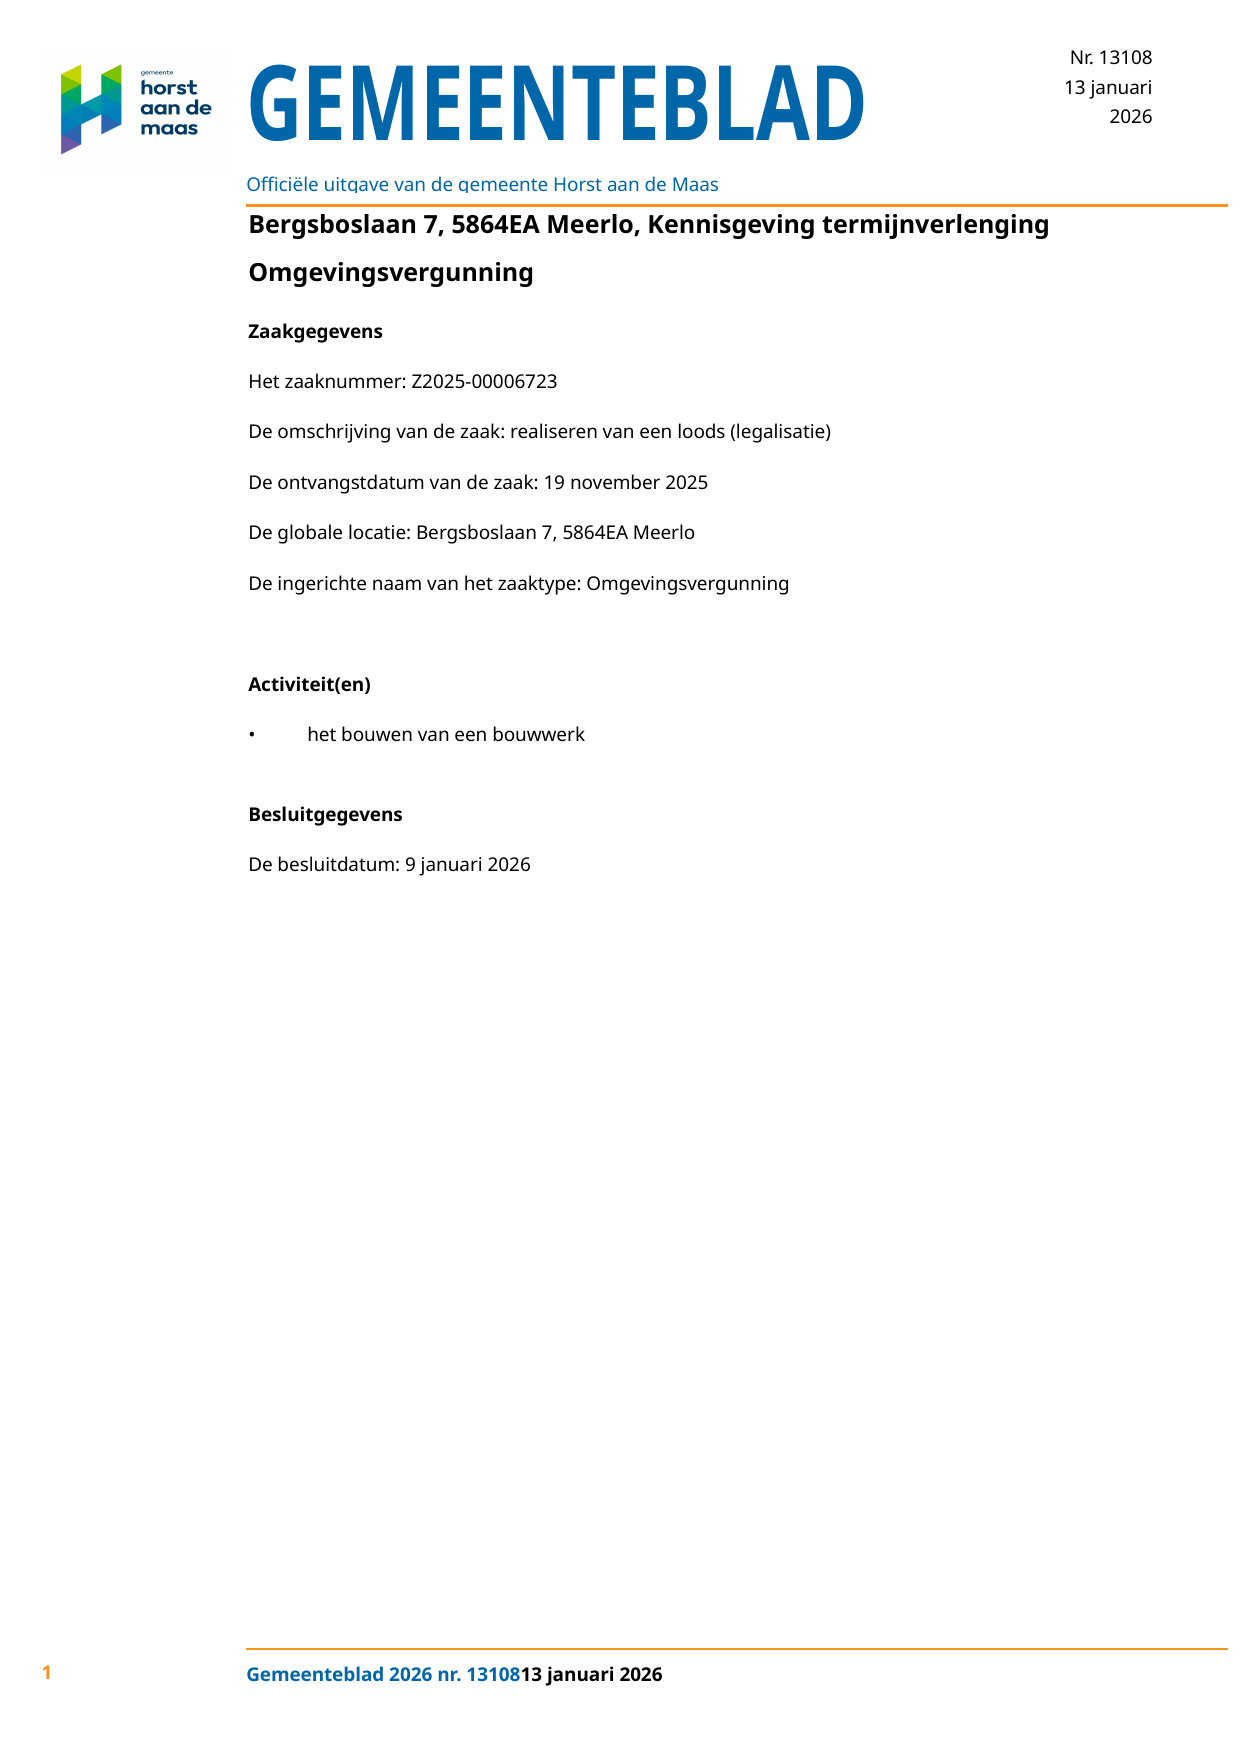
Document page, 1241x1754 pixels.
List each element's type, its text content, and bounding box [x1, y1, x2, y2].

text De globale locatie: Bergsboslaan 7, 5864EA Meerlo [248, 519, 1152, 545]
text Zaakgegevens [248, 318, 1152, 344]
text De ingerichte naam van het zaaktype: Omgevingsvergunning [248, 570, 1152, 596]
text Het zaaknummer: Z2025-00006723 [248, 368, 1152, 394]
text De omschrijving van de zaak: realiseren van een loods (legalisatie) [248, 419, 1152, 444]
list het bouwen van een bouwwerk [248, 721, 1152, 747]
text Besluitgegevens [248, 801, 1152, 827]
text Bergsboslaan 7, 5864EA Meerlo, Kennisgeving termijnverlenging Omgevingsvergunning [248, 207, 1152, 288]
picture [41, 47, 231, 172]
text De besluitdatum: 9 januari 2026 [248, 852, 1152, 877]
text De ontvangstdatum van de zaak: 19 november 2025 [248, 469, 1152, 495]
text Activiteit(en) [248, 671, 1152, 697]
